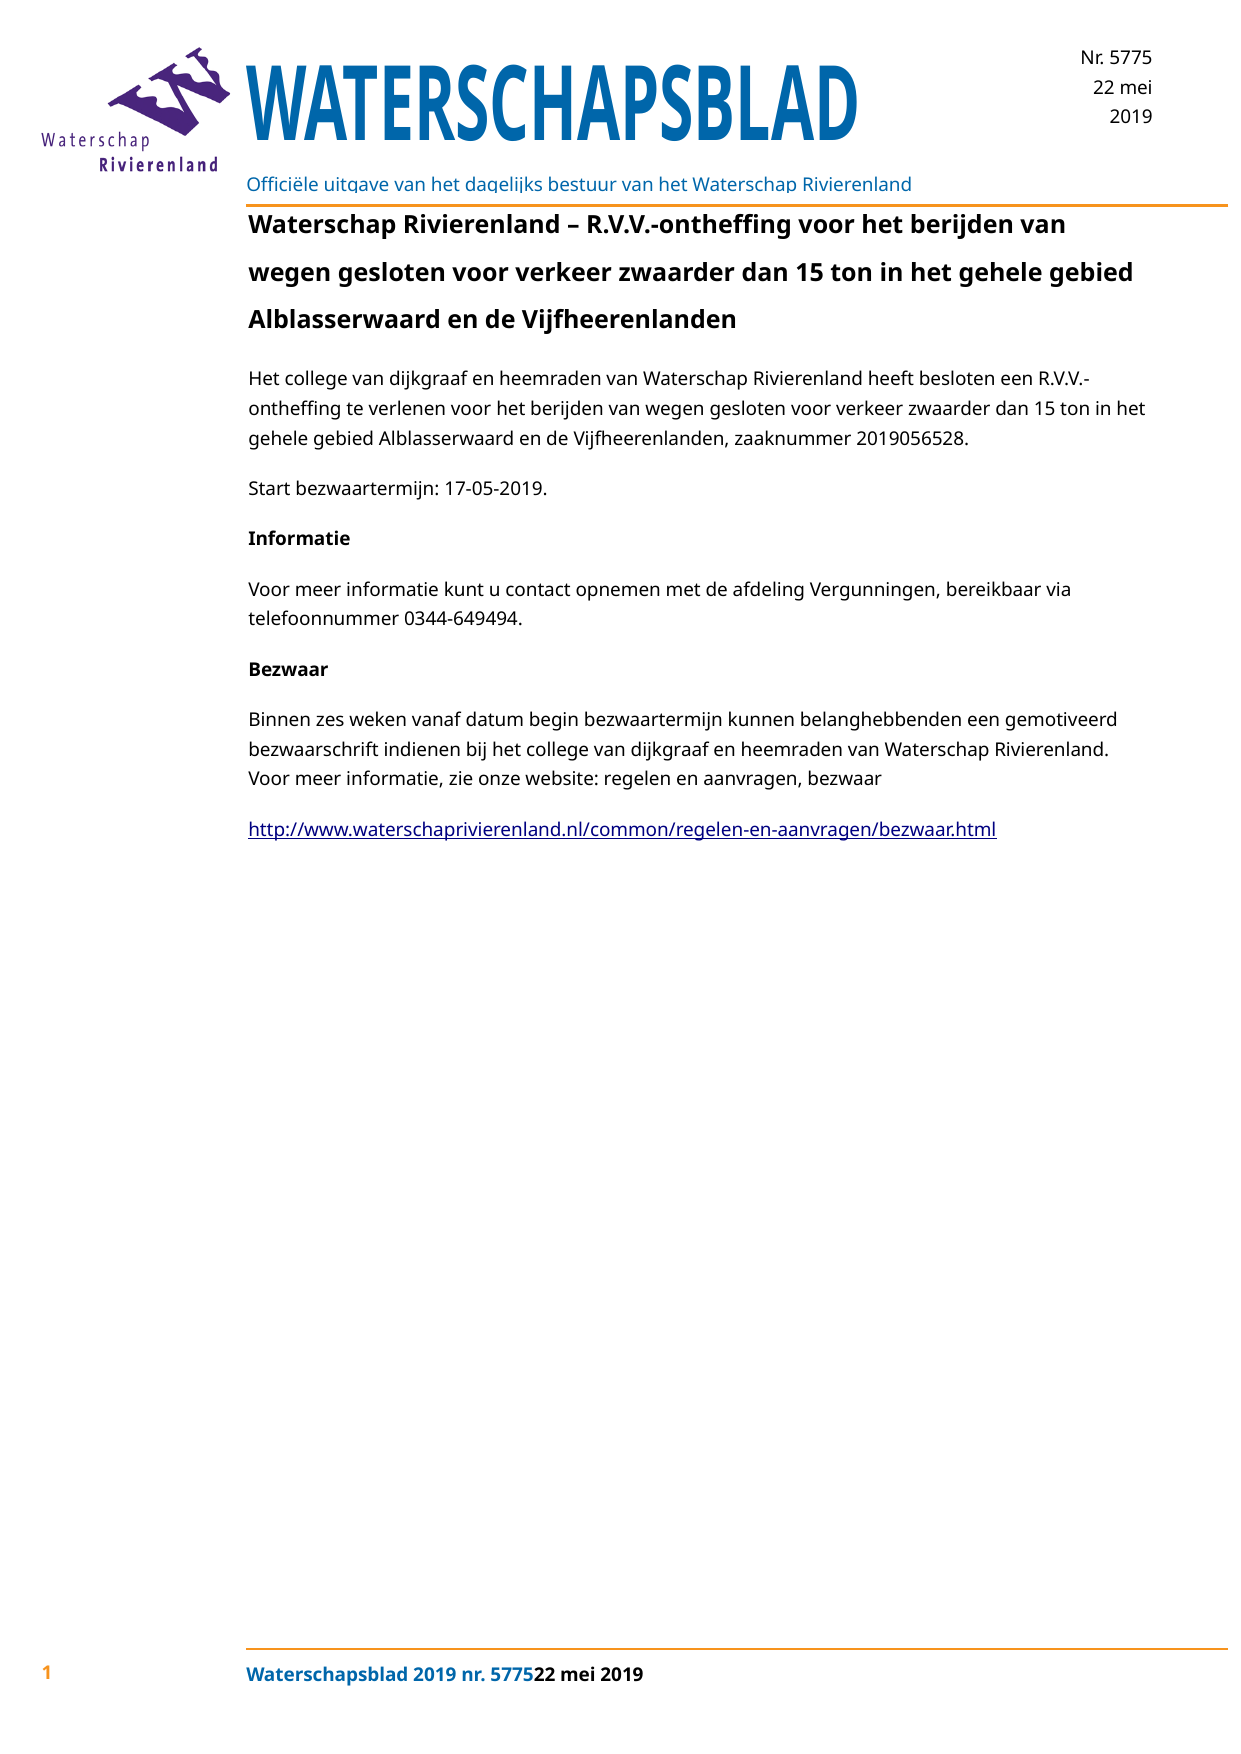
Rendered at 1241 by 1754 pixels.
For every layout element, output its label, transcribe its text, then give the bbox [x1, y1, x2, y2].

text Het college van dijkgraaf en heemraden van Waterschap Rivierenland heeft besloten een R.V.V.-ontheffing te verlenen voor het berijden van wegen gesloten voor verkeer zwaarder dan 15 ton in het gehele gebied Alblasserwaard en de Vijfheerenlanden, zaaknummer 2019056528. [248, 366, 1152, 450]
text Start bezwaartermijn: 17-05-2019. [248, 475, 1152, 501]
text http://www.waterschaprivierenland.nl/common/regelen-en-aanvragen/bezwaar.html [248, 816, 1152, 842]
text Waterschap Rivierenland – R.V.V.-ontheffing voor het berijden van wegen gesloten voor verkeer zwaarder dan 15 ton in het gehele gebied Alblasserwaard en de Vijfheerenlanden [248, 207, 1152, 336]
text Binnen zes weken vanaf datum begin bezwaartermijn kunnen belanghebbenden een gemotiveerd bezwaarschrift indienen bij het college van dijkgraaf en heemraden van Waterschap Rivierenland. Voor meer informatie, zie onze website: regelen en aanvragen, bezwaar [248, 706, 1152, 791]
text Voor meer informatie kunt u contact opnemen met de afdeling Vergunningen, bereikbaar via telefoonnummer 0344-649494. [248, 576, 1152, 631]
text Bezwaar [248, 656, 1152, 682]
picture [41, 47, 231, 172]
text Informatie [248, 526, 1152, 551]
